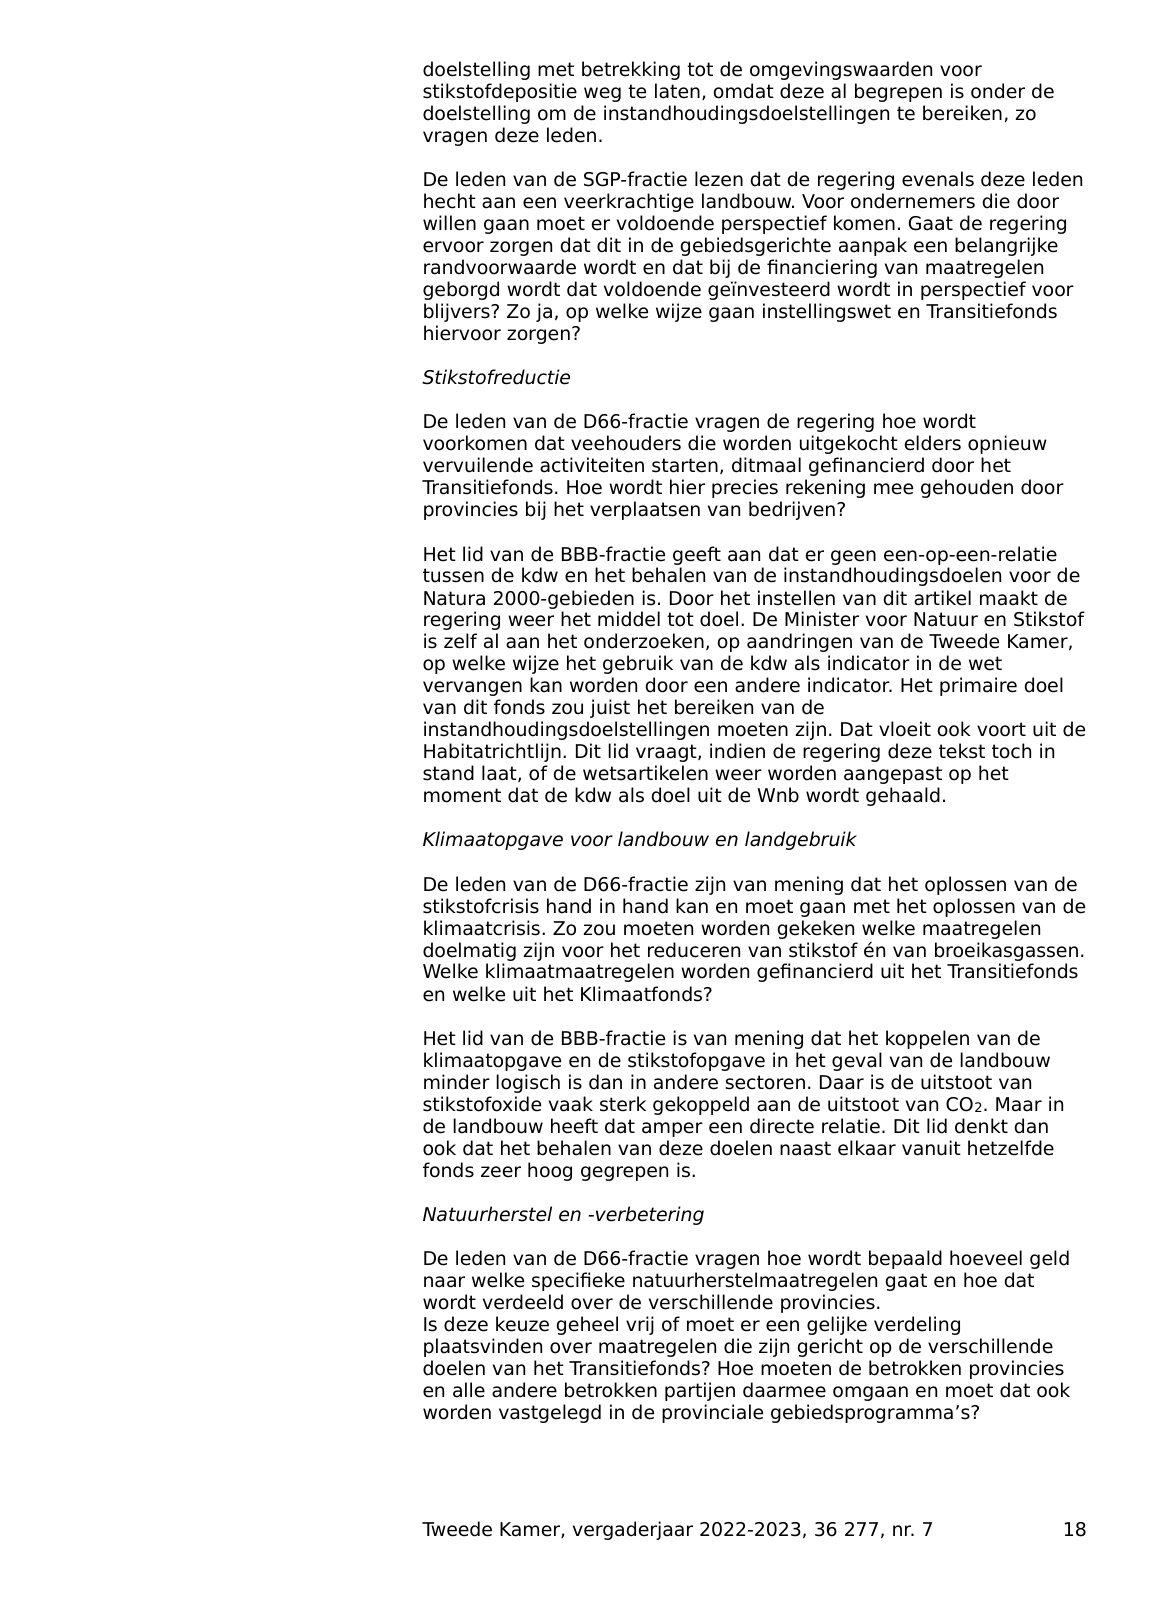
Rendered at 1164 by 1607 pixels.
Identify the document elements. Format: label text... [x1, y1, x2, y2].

text De leden van de D66-fractie zijn van mening dat het oplossen van de stikstofcrisis hand in hand kan en moet gaan met het oplossen van de klimaatcrisis. Zo zou moeten worden gekeken welke maatregelen doelmatig zijn voor het reduceren van stikstof én van broeikasgassen. Welke klimaatmaatregelen worden gefinancierd uit het Transitiefonds en welke uit het Klimaatfonds? [422, 873, 1087, 1005]
text De leden van de D66-fractie vragen hoe wordt bepaald hoeveel geld naar welke specifieke natuurherstelmaatregelen gaat en hoe dat wordt verdeeld over de verschillende provincies. [422, 1248, 1087, 1314]
text doelstelling met betrekking tot de omgevingswaarden voor stikstofdepositie weg te laten, omdat deze al begrepen is onder de doelstelling om de instandhoudingsdoelstellingen te bereiken, zo vragen deze leden. [422, 59, 1087, 147]
subtitle Natuurherstel en -verbetering [422, 1204, 1087, 1226]
text Is deze keuze geheel vrij of moet er een gelijke verdeling plaatsvinden over maatregelen die zijn gericht op de verschillende doelen van het Transitiefonds? Hoe moeten de betrokken provincies en alle andere betrokken partijen daarmee omgaan en moet dat ook worden vastgelegd in de provinciale gebiedsprogramma’s? [422, 1314, 1087, 1424]
text De leden van de SGP-fractie lezen dat de regering evenals deze leden hecht aan een veerkrachtige landbouw. Voor ondernemers die door willen gaan moet er voldoende perspectief komen. Gaat de regering ervoor zorgen dat dit in de gebiedsgerichte aanpak een belangrijke randvoorwaarde wordt en dat bij de financiering van maatregelen geborgd wordt dat voldoende geïnvesteerd wordt in perspectief voor blijvers? Zo ja, op welke wijze gaan instellingswet en Transitiefonds hiervoor zorgen? [422, 169, 1087, 345]
text Het lid van de BBB-fractie is van mening dat het koppelen van de klimaatopgave en de stikstofopgave in het geval van de landbouw minder logisch is dan in andere sectoren. Daar is de uitstoot van stikstofoxide vaak sterk gekoppeld aan de uitstoot van CO2. Maar in de landbouw heeft dat amper een directe relatie. Dit lid denkt dan ook dat het behalen van deze doelen naast elkaar vanuit hetzelfde fonds zeer hoog gegrepen is. [422, 1028, 1087, 1181]
text Het lid van de BBB-fractie geeft aan dat er geen een-op-een-relatie tussen de kdw en het behalen van de instandhoudingsdoelen voor de Natura 2000-gebieden is. Door het instellen van dit artikel maakt de regering weer het middel tot doel. De Minister voor Natuur en Stikstof is zelf al aan het onderzoeken, op aandringen van de Tweede Kamer, op welke wijze het gebruik van de kdw als indicator in de wet vervangen kan worden door een andere indicator. Het primaire doel van dit fonds zou juist het bereiken van de instandhoudingsdoelstellingen moeten zijn. Dat vloeit ook voort uit de Habitatrichtlijn. Dit lid vraagt, indien de regering deze tekst toch in stand laat, of de wetsartikelen weer worden aangepast op het moment dat de kdw als doel uit de Wnb wordt gehaald. [422, 543, 1087, 807]
subtitle Stikstofreductie [422, 367, 1087, 389]
subtitle Klimaatopgave voor landbouw en landgebruik [422, 829, 1087, 851]
text De leden van de D66-fractie vragen de regering hoe wordt voorkomen dat veehouders die worden uitgekocht elders opnieuw vervuilende activiteiten starten, ditmaal gefinancierd door het Transitiefonds. Hoe wordt hier precies rekening mee gehouden door provincies bij het verplaatsen van bedrijven? [422, 411, 1087, 521]
